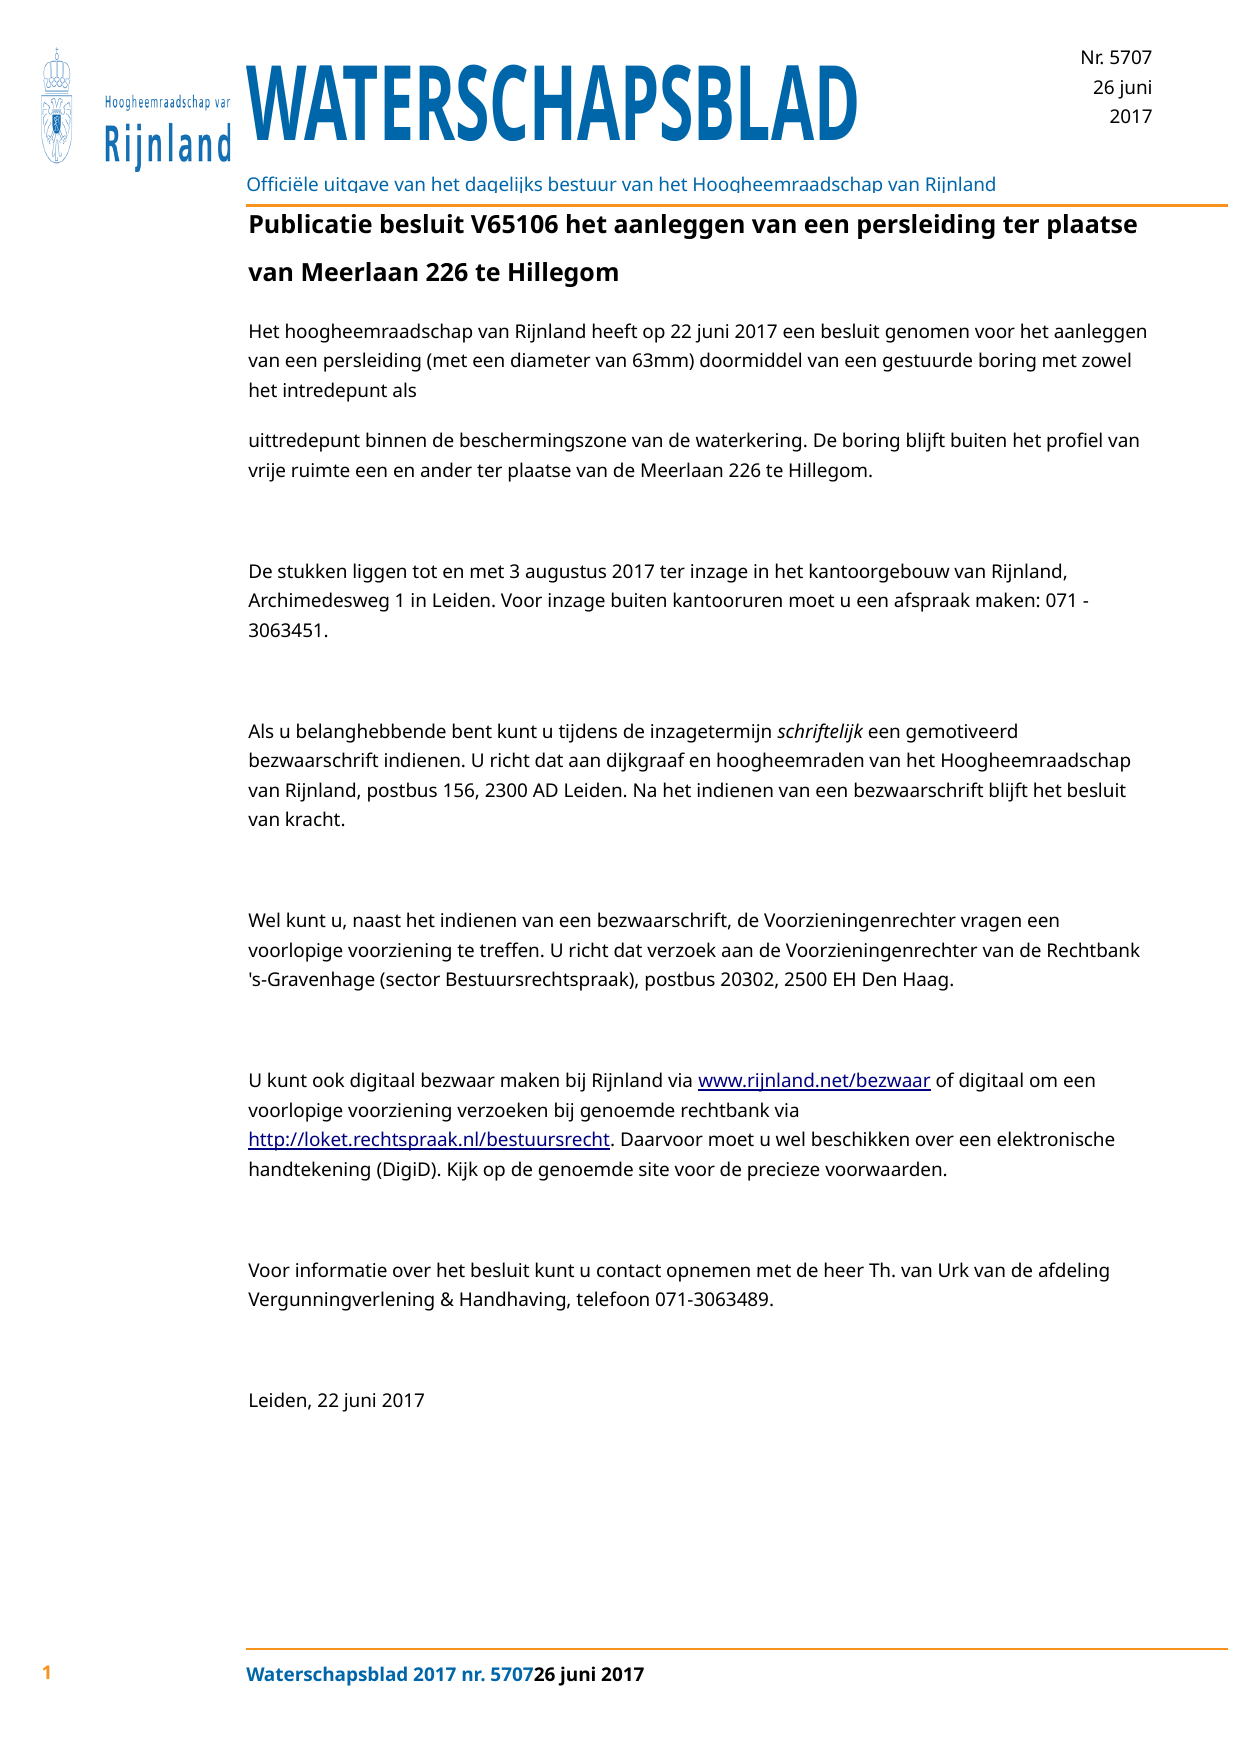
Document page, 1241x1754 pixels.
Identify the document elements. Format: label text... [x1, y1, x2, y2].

text Publicatie besluit V65106 het aanleggen van een persleiding ter plaatse van Meerlaan 226 te Hillegom [248, 207, 1152, 288]
text Het hoogheemraadschap van Rijnland heeft op 22 juni 2017 een besluit genomen voor het aanleggen van een persleiding (met een diameter van 63mm) doormiddel van een gestuurde boring met zowel het intredepunt als [248, 318, 1152, 403]
text Voor informatie over het besluit kunt u contact opnemen met de heer Th. van Urk van de afdeling Vergunningverlening & Handhaving, telefoon 071-3063489. [248, 1257, 1152, 1312]
text uittredepunt binnen de beschermingszone van de waterkering. De boring blijft buiten het profiel van vrije ruimte een en ander ter plaatse van de Meerlaan 226 te Hillegom. [248, 427, 1152, 483]
text U kunt ook digitaal bezwaar maken bij Rijnland via www.rijnland.net/bezwaar of digitaal om een voorlopige voorziening verzoeken bij genoemde rechtbank via http://loket.rechtspraak.nl/bestuursrecht. Daarvoor moet u wel beschikken over een elektronische handtekening (DigiD). Kijk op de genoemde site voor de precieze voorwaarden. [248, 1067, 1152, 1182]
text Wel kunt u, naast het indienen van een bezwaarschrift, de Voorzieningenrechter vragen een voorlopige voorziening te treffen. U richt dat verzoek aan de Voorzieningenrechter van de Rechtbank 's-Gravenhage (sector Bestuursrechtspraak), postbus 20302, 2500 EH Den Haag. [248, 907, 1152, 992]
text Leiden, 22 juni 2017 [248, 1387, 1152, 1413]
picture [41, 47, 231, 172]
text Als u belanghebbende bent kunt u tijdens de inzagetermijn schriftelijk een gemotiveerd bezwaarschrift indienen. U richt dat aan dijkgraaf en hoogheemraden van het Hoogheemraadschap van Rijnland, postbus 156, 2300 AD Leiden. Na het indienen van een bezwaarschrift blijft het besluit van kracht. [248, 718, 1152, 832]
text De stukken liggen tot en met 3 augustus 2017 ter inzage in het kantoorgebouw van Rijnland, Archimedesweg 1 in Leiden. Voor inzage buiten kantooruren moet u een afspraak maken: 071 - 3063451. [248, 558, 1152, 643]
